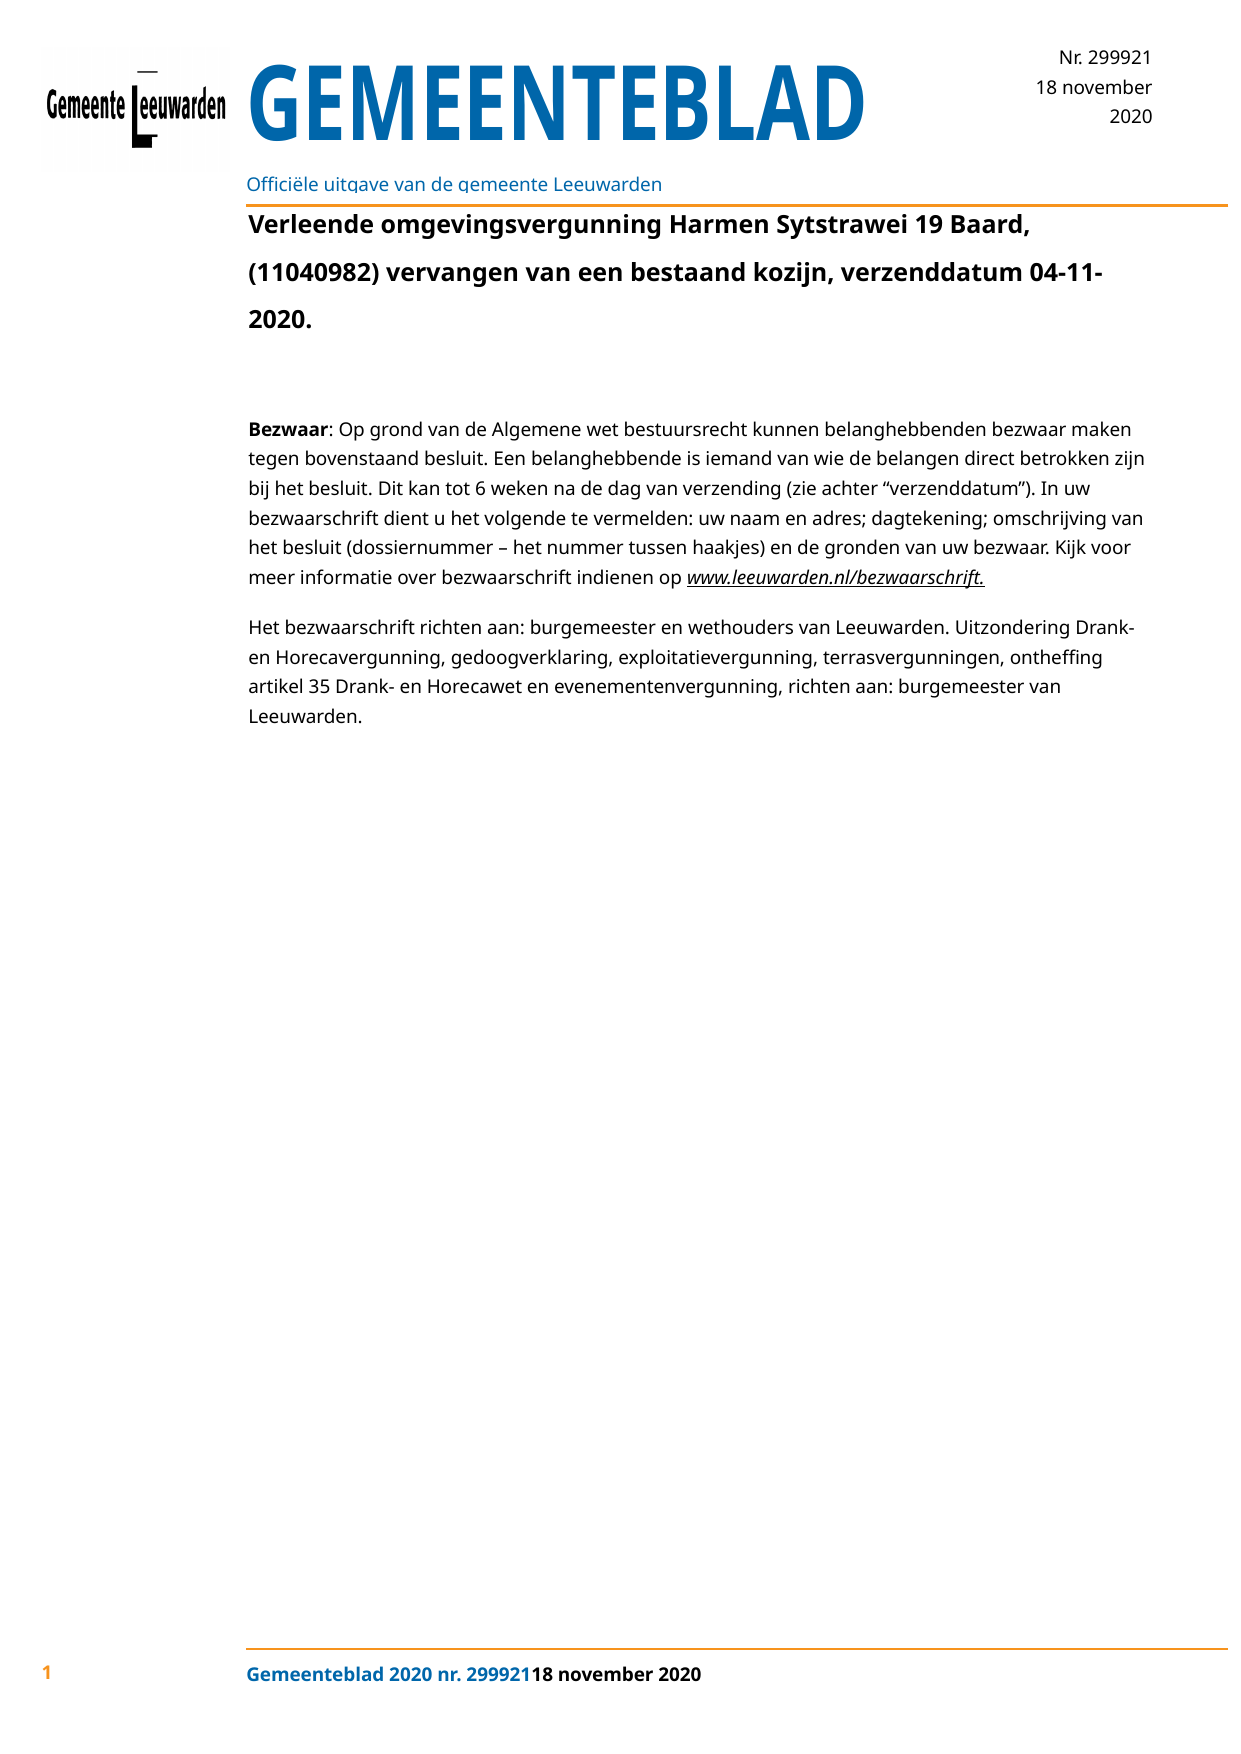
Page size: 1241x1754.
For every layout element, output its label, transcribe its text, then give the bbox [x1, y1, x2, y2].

text Het bezwaarschrift richten aan: burgemeester en wethouders van Leeuwarden. Uitzondering Drank- en Horecavergunning, gedoogverklaring, exploitatievergunning, terrasvergunningen, ontheffing artikel 35 Drank- en Horecawet en evenementenvergunning, richten aan: burgemeester van Leeuwarden. [248, 614, 1152, 729]
picture [41, 47, 231, 172]
text Bezwaar: Op grond van de Algemene wet bestuursrecht kunnen belanghebbenden bezwaar maken tegen bovenstaand besluit. Een belanghebbende is iemand van wie de belangen direct betrokken zijn bij het besluit. Dit kan tot 6 weken na de dag van verzending (zie achter “verzenddatum”). In uw bezwaarschrift dient u het volgende te vermelden: uw naam en adres; dagtekening; omschrijving van het besluit (dossiernummer – het nummer tussen haakjes) en de gronden van uw bezwaar. Kijk voor meer informatie over bezwaarschrift indienen op www.leeuwarden.nl/bezwaarschrift. [248, 416, 1152, 589]
text Verleende omgevingsvergunning Harmen Sytstrawei 19 Baard, (11040982) vervangen van een bestaand kozijn, verzenddatum 04-11-2020. [248, 207, 1152, 336]
